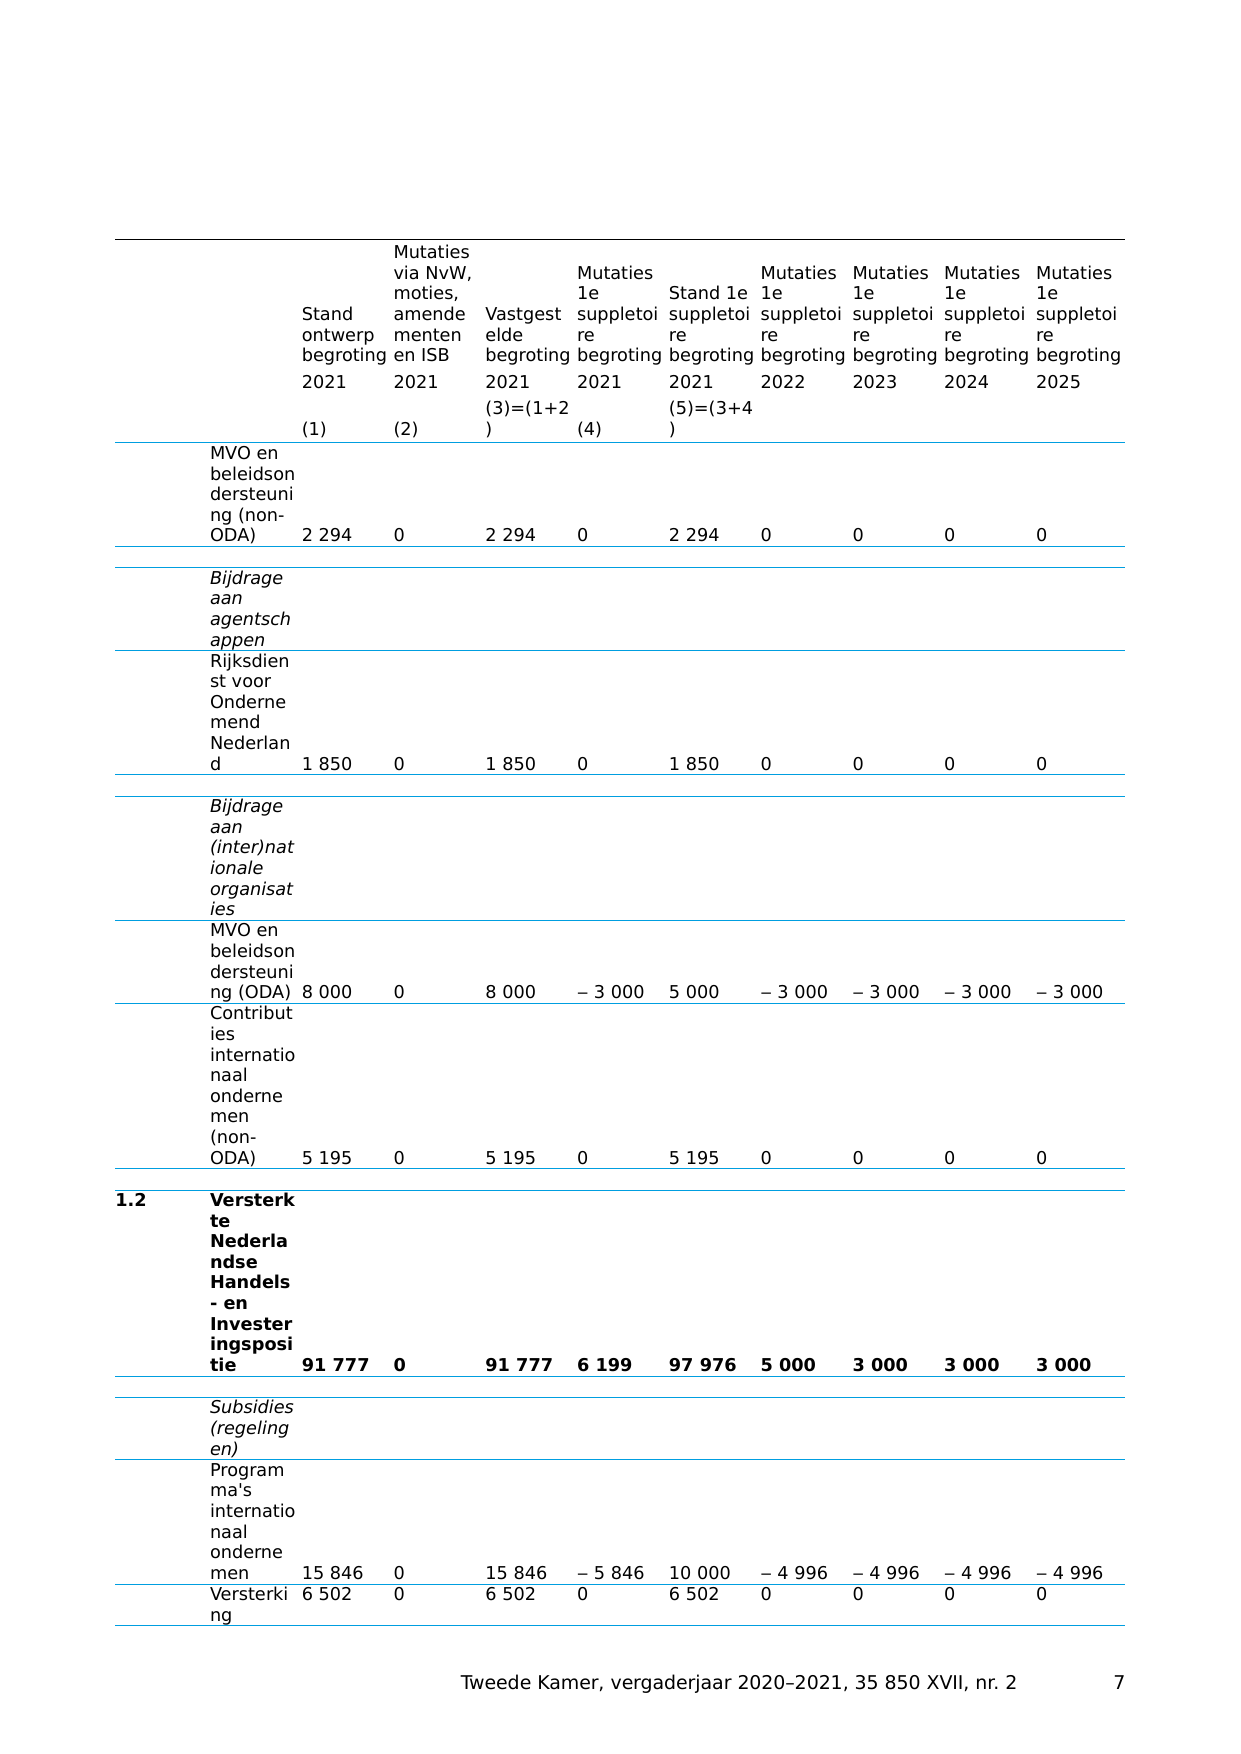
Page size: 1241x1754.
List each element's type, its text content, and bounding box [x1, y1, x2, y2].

table_cell Mutaties 1e suppletoire begroting [941, 240, 1033, 369]
table_cell [666, 568, 757, 650]
table_cell 0 [1033, 1585, 1125, 1625]
table_cell 0 [849, 1004, 941, 1168]
table_cell [299, 775, 390, 796]
table_cell Stand 1e suppletoire begroting [666, 240, 757, 369]
table_cell 91 777 [299, 1191, 390, 1376]
table_cell [299, 1398, 390, 1459]
table_cell 0 [574, 1004, 666, 1168]
table_cell Contributies internationaal ondernemen (non-ODA) [207, 1004, 299, 1168]
table_cell [207, 1377, 299, 1397]
table_cell [207, 775, 299, 796]
table_cell Mutaties 1e suppletoire begroting [574, 240, 666, 369]
table_cell 0 [574, 651, 666, 774]
table_cell 5 195 [299, 1004, 390, 1168]
table_cell [849, 797, 941, 920]
table_cell Stand ontwerp begroting [299, 240, 390, 369]
table_cell [1033, 797, 1125, 920]
table_cell [941, 568, 1033, 650]
table_cell 10 000 [666, 1460, 757, 1583]
table_cell [574, 775, 666, 796]
table_cell [574, 1169, 666, 1189]
table_cell 2 294 [482, 443, 574, 546]
table_cell [941, 1169, 1033, 1189]
table_cell [574, 1377, 666, 1397]
table_cell Versterkte Nederlandse Handels- en Investeringspositie [207, 1191, 299, 1376]
table_cell [758, 1377, 849, 1397]
table_cell 0 [1033, 651, 1125, 774]
table_cell [115, 1460, 207, 1583]
table_cell MVO en beleidsondersteuning (non-ODA) [207, 443, 299, 546]
table_cell [758, 775, 849, 796]
table_cell [758, 1398, 849, 1459]
table_cell 0 [390, 1191, 482, 1376]
table_cell [115, 775, 207, 796]
table_cell [574, 797, 666, 920]
table_cell [299, 1169, 390, 1189]
table_cell Mutaties 1e suppletoire begroting [849, 240, 941, 369]
table_cell [115, 1398, 207, 1459]
table_cell 0 [849, 651, 941, 774]
table_cell [390, 775, 482, 796]
table_cell Rijksdienst voor Ondernemend Nederland [207, 651, 299, 774]
table_cell 0 [941, 443, 1033, 546]
table_cell 0 [1033, 1004, 1125, 1168]
table_cell [390, 797, 482, 920]
table_cell [849, 1169, 941, 1189]
table_cell 3 000 [941, 1191, 1033, 1376]
table_cell [299, 797, 390, 920]
table_header Tabel 4 Budgettaire gevolgen van beleid artikel 1 Duurzame economische ontwikkling, handel en investeringen (eerste suppletoire begroting) (bedragen x € 1.000) [115, 191, 1125, 239]
table_cell 1 850 [299, 651, 390, 774]
table_cell [299, 568, 390, 650]
table_cell (4) [574, 395, 666, 442]
table_cell [1033, 568, 1125, 650]
table_cell [115, 921, 207, 1003]
table_cell [941, 395, 1033, 442]
table_cell 0 [390, 651, 482, 774]
table_cell [482, 568, 574, 650]
table_cell 1.2 [115, 1191, 207, 1376]
table_cell [574, 547, 666, 567]
table_cell 8 000 [299, 921, 390, 1003]
table_cell 2021 [574, 369, 666, 395]
table_cell 6 502 [482, 1585, 574, 1625]
table_cell 0 [390, 1585, 482, 1625]
table_cell [941, 547, 1033, 567]
table_cell 5 195 [482, 1004, 574, 1168]
table_cell Mutaties 1e suppletoire begroting [758, 240, 849, 369]
table_cell [299, 547, 390, 567]
table_cell [390, 547, 482, 567]
table_cell [482, 775, 574, 796]
table_cell [849, 775, 941, 796]
table_cell [207, 240, 299, 369]
table_cell 15 846 [299, 1460, 390, 1583]
table_cell (1) [299, 395, 390, 442]
table_cell [482, 1169, 574, 1189]
table_cell [941, 1398, 1033, 1459]
table_cell [666, 1169, 757, 1189]
table_cell 0 [941, 1004, 1033, 1168]
table_cell 6 502 [666, 1585, 757, 1625]
table_cell [482, 547, 574, 567]
table_cell [115, 1585, 207, 1625]
table_cell 0 [1033, 443, 1125, 546]
table_cell 0 [941, 1585, 1033, 1625]
table_cell ‒ 3 000 [941, 921, 1033, 1003]
table_cell Vastgestelde begroting [482, 240, 574, 369]
table_cell 0 [574, 443, 666, 546]
table_cell ‒ 4 996 [849, 1460, 941, 1583]
table_cell Bijdrage aan (inter)nationale organisaties [207, 797, 299, 920]
table_cell ‒ 4 996 [941, 1460, 1033, 1583]
table_cell 0 [758, 651, 849, 774]
table_cell [849, 1398, 941, 1459]
table_cell ‒ 3 000 [574, 921, 666, 1003]
table_cell [115, 1004, 207, 1168]
table_cell (2) [390, 395, 482, 442]
table_cell [482, 1398, 574, 1459]
table_cell [390, 568, 482, 650]
table_cell [115, 1377, 207, 1397]
table_cell [666, 1377, 757, 1397]
table_cell 0 [849, 443, 941, 546]
table_cell 0 [849, 1585, 941, 1625]
table_cell ‒ 5 846 [574, 1460, 666, 1583]
table_cell (3)=(1+2) [482, 395, 574, 442]
table_cell 2021 [482, 369, 574, 395]
table_cell 5 000 [758, 1191, 849, 1376]
table_cell 97 976 [666, 1191, 757, 1376]
table_cell [482, 797, 574, 920]
table_cell [115, 369, 207, 395]
table_cell [941, 797, 1033, 920]
table_cell [758, 797, 849, 920]
table_cell ‒ 4 996 [758, 1460, 849, 1583]
table_cell [666, 547, 757, 567]
table_cell 3 000 [1033, 1191, 1125, 1376]
table_cell [207, 1169, 299, 1189]
table_cell 5 195 [666, 1004, 757, 1168]
table_cell [666, 1398, 757, 1459]
table_cell [207, 395, 299, 442]
table_cell [390, 1377, 482, 1397]
table_cell 1 850 [482, 651, 574, 774]
table_cell (5)=(3+4) [666, 395, 757, 442]
table_cell [115, 240, 207, 369]
table_cell 1 850 [666, 651, 757, 774]
table_cell [1033, 1377, 1125, 1397]
table_cell [115, 568, 207, 650]
table_cell [1033, 775, 1125, 796]
table_cell [758, 547, 849, 567]
table_cell 0 [390, 1460, 482, 1583]
table_cell 6 199 [574, 1191, 666, 1376]
table_cell 2021 [299, 369, 390, 395]
table_cell 0 [758, 1585, 849, 1625]
table_cell [207, 369, 299, 395]
table_cell 2 294 [299, 443, 390, 546]
table_cell 2 294 [666, 443, 757, 546]
table_cell [849, 1377, 941, 1397]
table_cell 2023 [849, 369, 941, 395]
table_cell [207, 547, 299, 567]
table_cell [115, 547, 207, 567]
table_cell [941, 775, 1033, 796]
table_cell [666, 797, 757, 920]
table_cell 91 777 [482, 1191, 574, 1376]
table_cell 2021 [390, 369, 482, 395]
table_cell 0 [758, 1004, 849, 1168]
table_cell ‒ 4 996 [1033, 1460, 1125, 1583]
table_cell [390, 1398, 482, 1459]
table_cell Mutaties via NvW, moties, amendementen en ISB [390, 240, 482, 369]
table_cell 0 [390, 921, 482, 1003]
table_cell Subsidies (regelingen) [207, 1398, 299, 1459]
table_cell [1033, 1169, 1125, 1189]
table_cell [482, 1377, 574, 1397]
table_cell 8 000 [482, 921, 574, 1003]
table_cell [849, 547, 941, 567]
table_cell Bijdrage aan agentschappen [207, 568, 299, 650]
table_cell ‒ 3 000 [849, 921, 941, 1003]
table_cell [758, 1169, 849, 1189]
table_cell [574, 1398, 666, 1459]
table_cell [390, 1169, 482, 1189]
table_cell 0 [574, 1585, 666, 1625]
table_cell 2021 [666, 369, 757, 395]
table_cell Versterking [207, 1585, 299, 1625]
table_cell 0 [758, 443, 849, 546]
table_cell [1033, 395, 1125, 442]
table_cell 6 502 [299, 1585, 390, 1625]
table_cell 0 [941, 651, 1033, 774]
table_cell [299, 1377, 390, 1397]
table_cell 2025 [1033, 369, 1125, 395]
table_cell [115, 797, 207, 920]
table_cell [849, 395, 941, 442]
table_cell [941, 1377, 1033, 1397]
table_cell 0 [390, 443, 482, 546]
table_cell [115, 1169, 207, 1189]
table_cell [574, 568, 666, 650]
table_cell [758, 568, 849, 650]
table_cell 5 000 [666, 921, 757, 1003]
table_cell [1033, 1398, 1125, 1459]
table_cell Programma's internationaal ondernemen [207, 1460, 299, 1583]
table_cell MVO en beleidsondersteuning (ODA) [207, 921, 299, 1003]
table_cell [666, 775, 757, 796]
table_cell [115, 651, 207, 774]
table_cell [115, 443, 207, 546]
table_cell [849, 568, 941, 650]
table_cell [115, 395, 207, 442]
table_cell 3 000 [849, 1191, 941, 1376]
table_cell 0 [390, 1004, 482, 1168]
table_cell Mutaties 1e suppletoire begroting [1033, 240, 1125, 369]
table_cell ‒ 3 000 [1033, 921, 1125, 1003]
table_cell ‒ 3 000 [758, 921, 849, 1003]
table_cell 2022 [758, 369, 849, 395]
table_cell 2024 [941, 369, 1033, 395]
table_cell [1033, 547, 1125, 567]
table_cell 15 846 [482, 1460, 574, 1583]
table_cell [758, 395, 849, 442]
